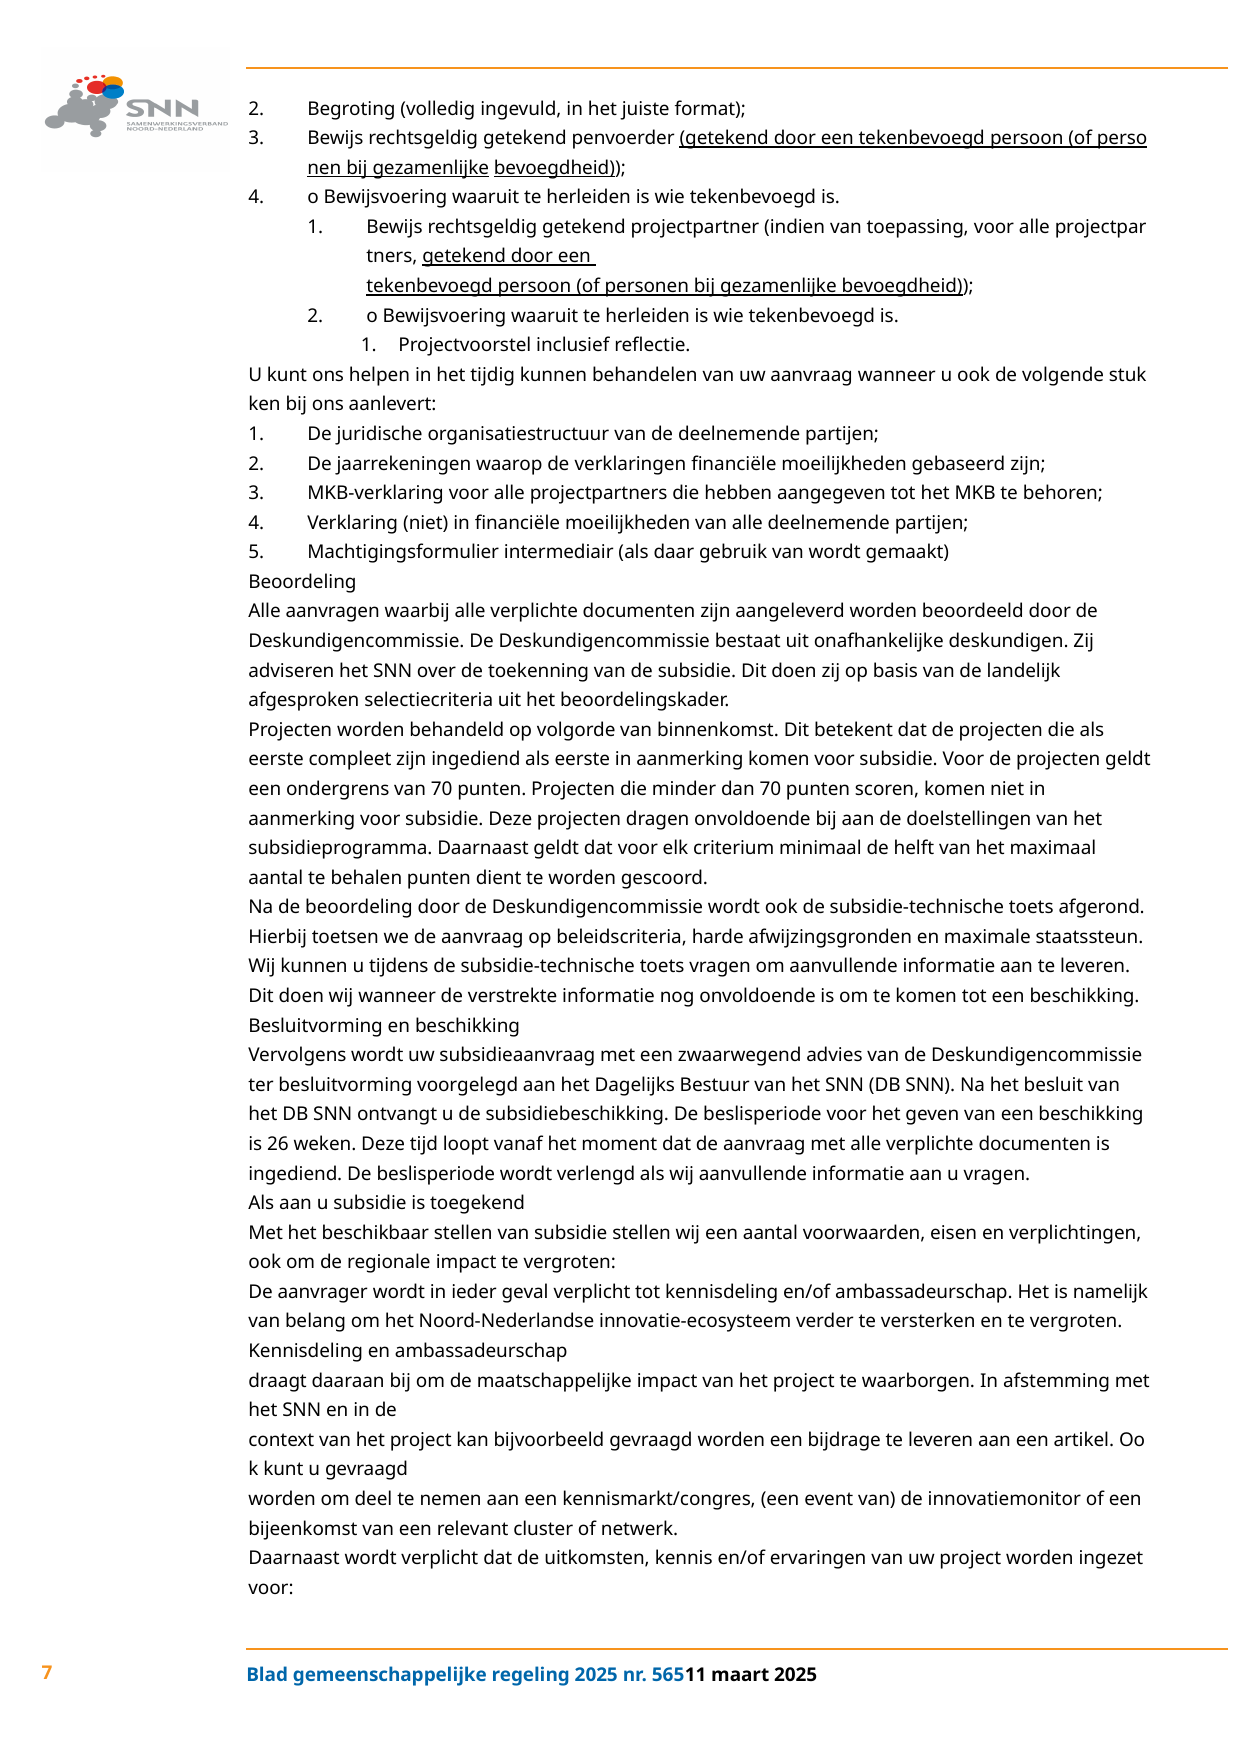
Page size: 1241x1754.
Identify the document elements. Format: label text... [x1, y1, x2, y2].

list Projectvoorstel inclusief reflectie. [361, 331, 1152, 357]
text Met het beschikbaar stellen van subsidie stellen wij een aantal voorwaarden, eisen en verplichtingen, ook om de regionale impact te vergroten: [248, 1219, 1152, 1274]
list Machtigingsformulier intermediair (als daar gebruik van wordt gemaakt) [248, 538, 1152, 564]
text Beoordeling [248, 568, 1152, 594]
text Als aan u subsidie is toegekend [248, 1189, 1152, 1215]
text Vervolgens wordt uw subsidieaanvraag met een zwaarwegend advies van de Deskundigencommissie ter besluitvorming voorgelegd aan het Dagelijks Bestuur van het SNN (DB SNN). Na het besluit van het DB SNN ontvangt u de subsidiebeschikking. De beslisperiode voor het geven van een beschikking is 26 weken. Deze tijd loopt vanaf het moment dat de aanvraag met alle verplichte documenten is ingediend. De beslisperiode wordt verlengd als wij aanvullende informatie aan u vragen. [248, 1041, 1152, 1186]
list Bewijs rechtsgeldig getekend penvoerder (getekend door een tekenbevoegd persoon (of personen bij gezamenlijke bevoegdheid)); [248, 124, 1152, 180]
text Daarnaast wordt verplicht dat de uitkomsten, kennis en/of ervaringen van uw project worden ingezet voor: [248, 1544, 1152, 1600]
list Begroting (volledig ingevuld, in het juiste format); [248, 95, 1152, 121]
picture [41, 47, 231, 172]
list De juridische organisatiestructuur van de deelnemende partijen; [248, 420, 1152, 446]
text U kunt ons helpen in het tijdig kunnen behandelen van uw aanvraag wanneer u ook de volgende stukken bij ons aanlevert: [248, 361, 1152, 416]
text Besluitvorming en beschikking [248, 1012, 1152, 1038]
text Na de beoordeling door de Deskundigencommissie wordt ook de subsidie-technische toets afgerond. Hierbij toetsen we de aanvraag op beleidscriteria, harde afwijzingsgronden en maximale staatssteun. Wij kunnen u tijdens de subsidie-technische toets vragen om aanvullende informatie aan te leveren. Dit doen wij wanneer de verstrekte informatie nog onvoldoende is om te komen tot een beschikking. [248, 893, 1152, 1008]
text Alle aanvragen waarbij alle verplichte documenten zijn aangeleverd worden beoordeeld door de Deskundigencommissie. De Deskundigencommissie bestaat uit onafhankelijke deskundigen. Zij adviseren het SNN over de toekenning van de subsidie. Dit doen zij op basis van de landelijk afgesproken selectiecriteria uit het beoordelingskader. [248, 598, 1152, 712]
list De jaarrekeningen waarop de verklaringen financiële moeilijkheden gebaseerd zijn; [248, 450, 1152, 476]
list o Bewijsvoering waaruit te herleiden is wie tekenbevoegd is. [248, 183, 1152, 209]
list MKB-verklaring voor alle projectpartners die hebben aangegeven tot het MKB te behoren; [248, 479, 1152, 505]
text De aanvrager wordt in ieder geval verplicht tot kennisdeling en/of ambassadeurschap. Het is namelijk van belang om het Noord-Nederlandse innovatie-ecosysteem verder te versterken en te vergroten. Kennisdeling en ambassadeurschap draagt daaraan bij om de maatschappelijke impact van het project te waarborgen. In afstemming met het SNN en in de context van het project kan bijvoorbeeld gevraagd worden een bijdrage te leveren aan een artikel. Ook kunt u gevraagd worden om deel te nemen aan een kennismarkt/congres, (een event van) de innovatiemonitor of een bijeenkomst van een relevant cluster of netwerk. [248, 1278, 1152, 1541]
list o Bewijsvoering waaruit te herleiden is wie tekenbevoegd is. [307, 302, 1152, 328]
text Projecten worden behandeld op volgorde van binnenkomst. Dit betekent dat de projecten die als eerste compleet zijn ingediend als eerste in aanmerking komen voor subsidie. Voor de projecten geldt een ondergrens van 70 punten. Projecten die minder dan 70 punten scoren, komen niet in aanmerking voor subsidie. Deze projecten dragen onvoldoende bij aan de doelstellingen van het subsidieprogramma. Daarnaast geldt dat voor elk criterium minimaal de helft van het maximaal aantal te behalen punten dient te worden gescoord. [248, 716, 1152, 890]
list Bewijs rechtsgeldig getekend projectpartner (indien van toepassing, voor alle projectpartners, getekend door een tekenbevoegd persoon (of personen bij gezamenlijke bevoegdheid)); [307, 213, 1152, 298]
list Verklaring (niet) in financiële moeilijkheden van alle deelnemende partijen; [248, 509, 1152, 535]
